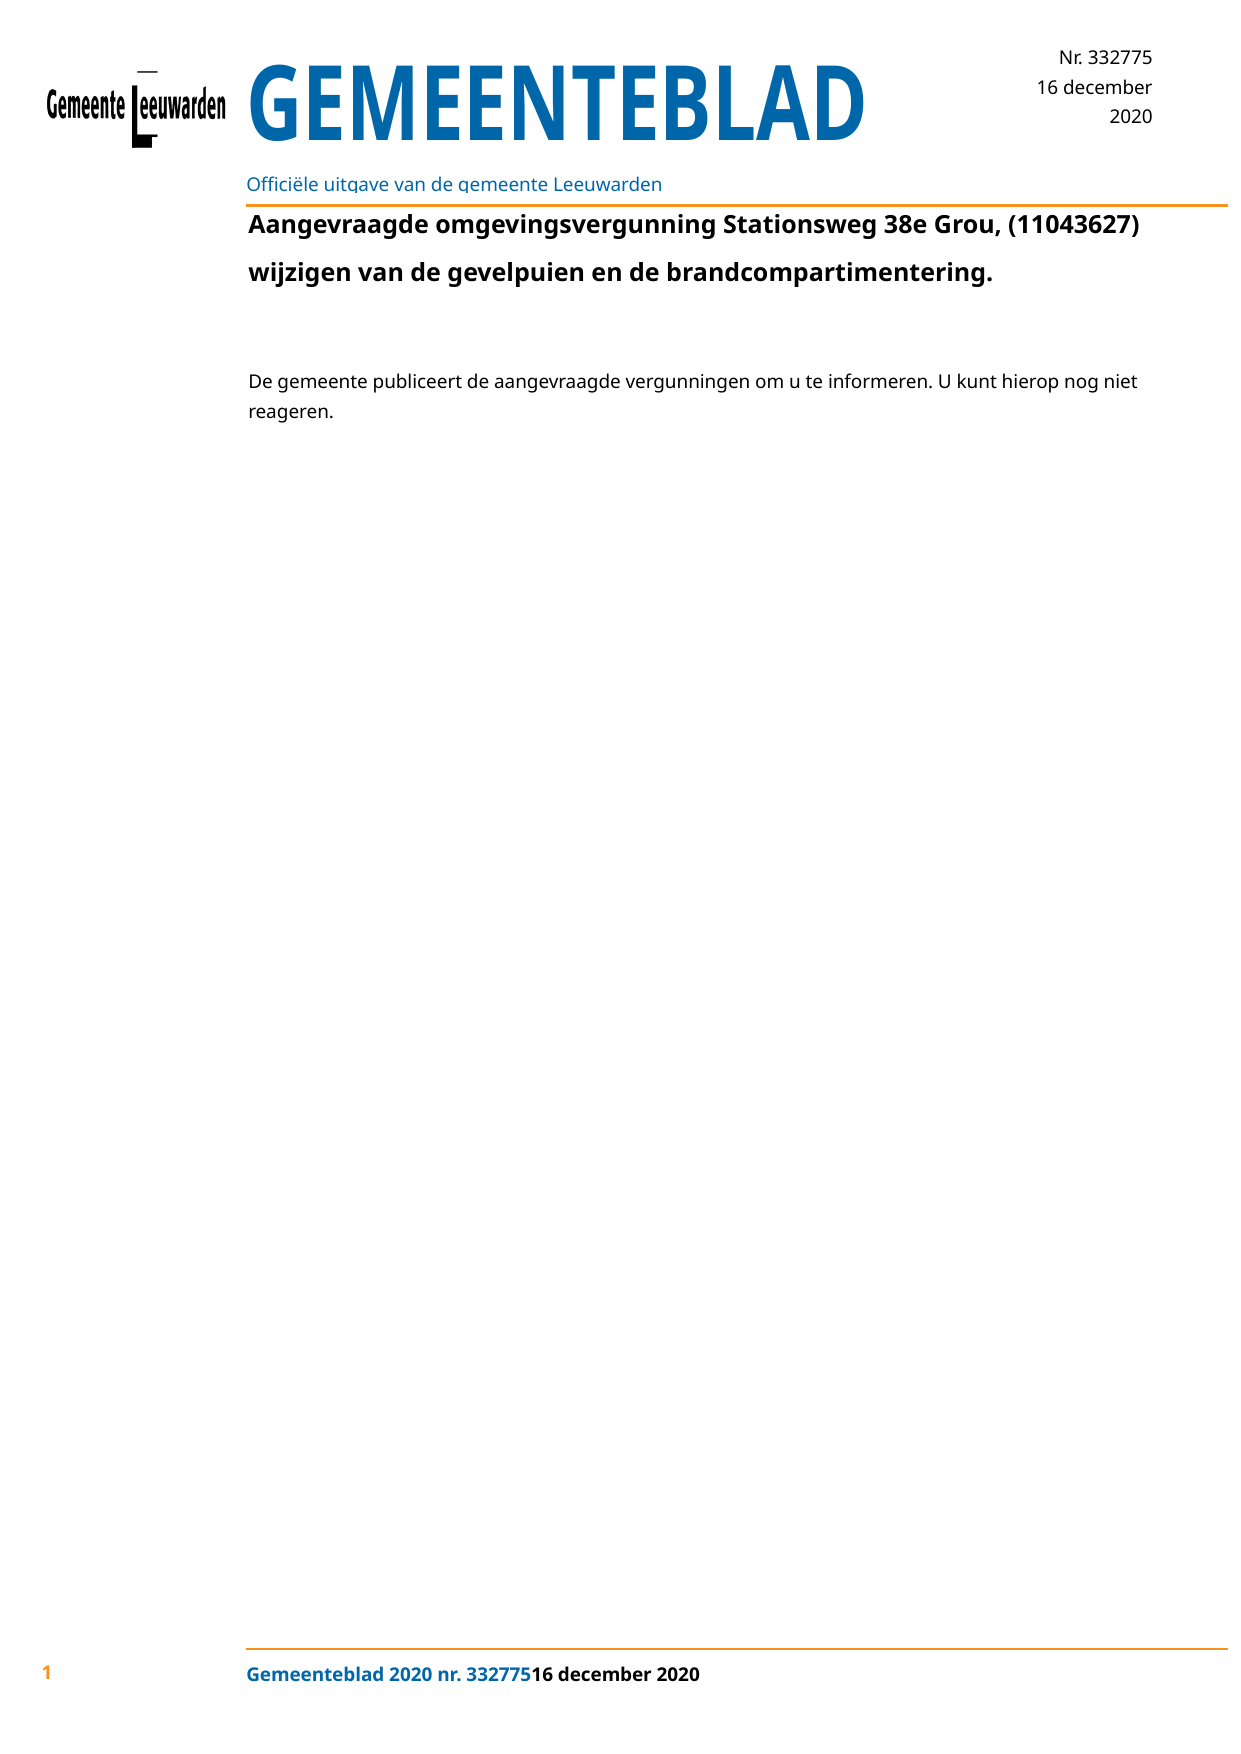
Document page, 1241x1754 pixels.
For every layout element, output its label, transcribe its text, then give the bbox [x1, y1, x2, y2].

text Aangevraagde omgevingsvergunning Stationsweg 38e Grou, (11043627) wijzigen van de gevelpuien en de brandcompartimentering. [248, 207, 1152, 288]
picture [41, 47, 231, 172]
text De gemeente publiceert de aangevraagde vergunningen om u te informeren. U kunt hierop nog niet reageren. [248, 368, 1152, 424]
